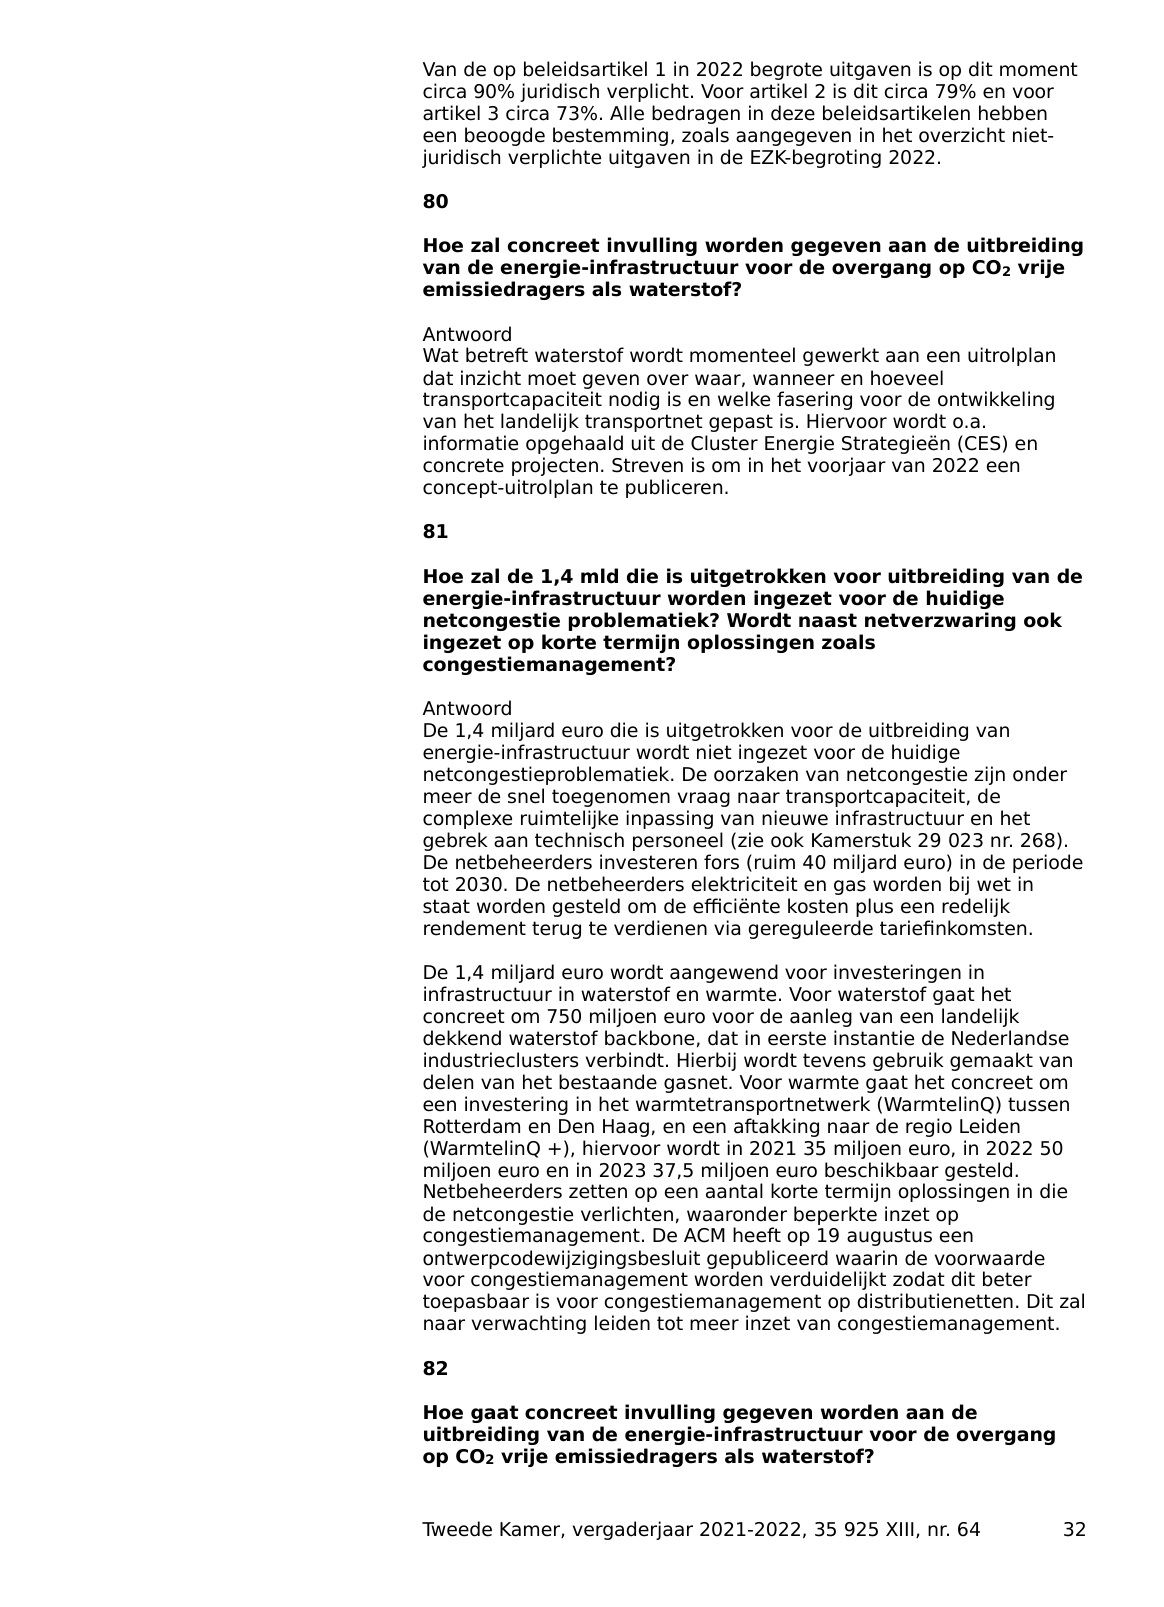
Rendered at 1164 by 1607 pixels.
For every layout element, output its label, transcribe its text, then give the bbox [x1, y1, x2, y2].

text De 1,4 miljard euro die is uitgetrokken voor de uitbreiding van energie-infrastructuur wordt niet ingezet voor de huidige netcongestieproblematiek. De oorzaken van netcongestie zijn onder meer de snel toegenomen vraag naar transportcapaciteit, de complexe ruimtelijke inpassing van nieuwe infrastructuur en het gebrek aan technisch personeel (zie ook Kamerstuk 29 023 nr. 268). De netbeheerders investeren fors (ruim 40 miljard euro) in de periode tot 2030. De netbeheerders elektriciteit en gas worden bij wet in staat worden gesteld om de efficiënte kosten plus een redelijk rendement terug te verdienen via gereguleerde tariefinkomsten. [422, 720, 1087, 939]
text Antwoord [422, 323, 1087, 345]
text Netbeheerders zetten op een aantal korte termijn oplossingen in die de netcongestie verlichten, waaronder beperkte inzet op congestiemanagement. De ACM heeft op 19 augustus een ontwerpcodewijzigingsbesluit gepubliceerd waarin de voorwaarde voor congestiemanagement worden verduidelijkt zodat dit beter toepasbaar is voor congestiemanagement op distributienetten. Dit zal naar verwachting leiden tot meer inzet van congestiemanagement. [422, 1181, 1087, 1335]
text Antwoord [422, 698, 1087, 720]
text Hoe zal concreet invulling worden gegeven aan de uitbreiding van de energie-infrastructuur voor de overgang op CO2 vrije emissiedragers als waterstof? [422, 235, 1087, 301]
subtitle 80 [422, 191, 1087, 213]
subtitle 82 [422, 1357, 1087, 1379]
text Van de op beleidsartikel 1 in 2022 begrote uitgaven is op dit moment circa 90% juridisch verplicht. Voor artikel 2 is dit circa 79% en voor artikel 3 circa 73%. Alle bedragen in deze beleidsartikelen hebben een beoogde bestemming, zoals aangegeven in het overzicht niet-juridisch verplichte uitgaven in de EZK-begroting 2022. [422, 59, 1087, 169]
text Hoe gaat concreet invulling gegeven worden aan de uitbreiding van de energie-infrastructuur voor de overgang op CO2 vrije emissiedragers als waterstof? [422, 1402, 1087, 1468]
subtitle 81 [422, 521, 1087, 543]
text Hoe zal de 1,4 mld die is uitgetrokken voor uitbreiding van de energie-infrastructuur worden ingezet voor de huidige netcongestie problematiek? Wordt naast netverzwaring ook ingezet op korte termijn oplossingen zoals congestiemanagement? [422, 566, 1087, 676]
text De 1,4 miljard euro wordt aangewend voor investeringen in infrastructuur in waterstof en warmte. Voor waterstof gaat het concreet om 750 miljoen euro voor de aanleg van een landelijk dekkend waterstof backbone, dat in eerste instantie de Nederlandse industrieclusters verbindt. Hierbij wordt tevens gebruik gemaakt van delen van het bestaande gasnet. Voor warmte gaat het concreet om een investering in het warmtetransportnetwerk (WarmtelinQ) tussen Rotterdam en Den Haag, en een aftakking naar de regio Leiden (WarmtelinQ +), hiervoor wordt in 2021 35 miljoen euro, in 2022 50 miljoen euro en in 2023 37,5 miljoen euro beschikbaar gesteld. [422, 962, 1087, 1181]
text Wat betreft waterstof wordt momenteel gewerkt aan een uitrolplan dat inzicht moet geven over waar, wanneer en hoeveel transportcapaciteit nodig is en welke fasering voor de ontwikkeling van het landelijk transportnet gepast is. Hiervoor wordt o.a. informatie opgehaald uit de Cluster Energie Strategieën (CES) en concrete projecten. Streven is om in het voorjaar van 2022 een concept-uitrolplan te publiceren. [422, 345, 1087, 499]
